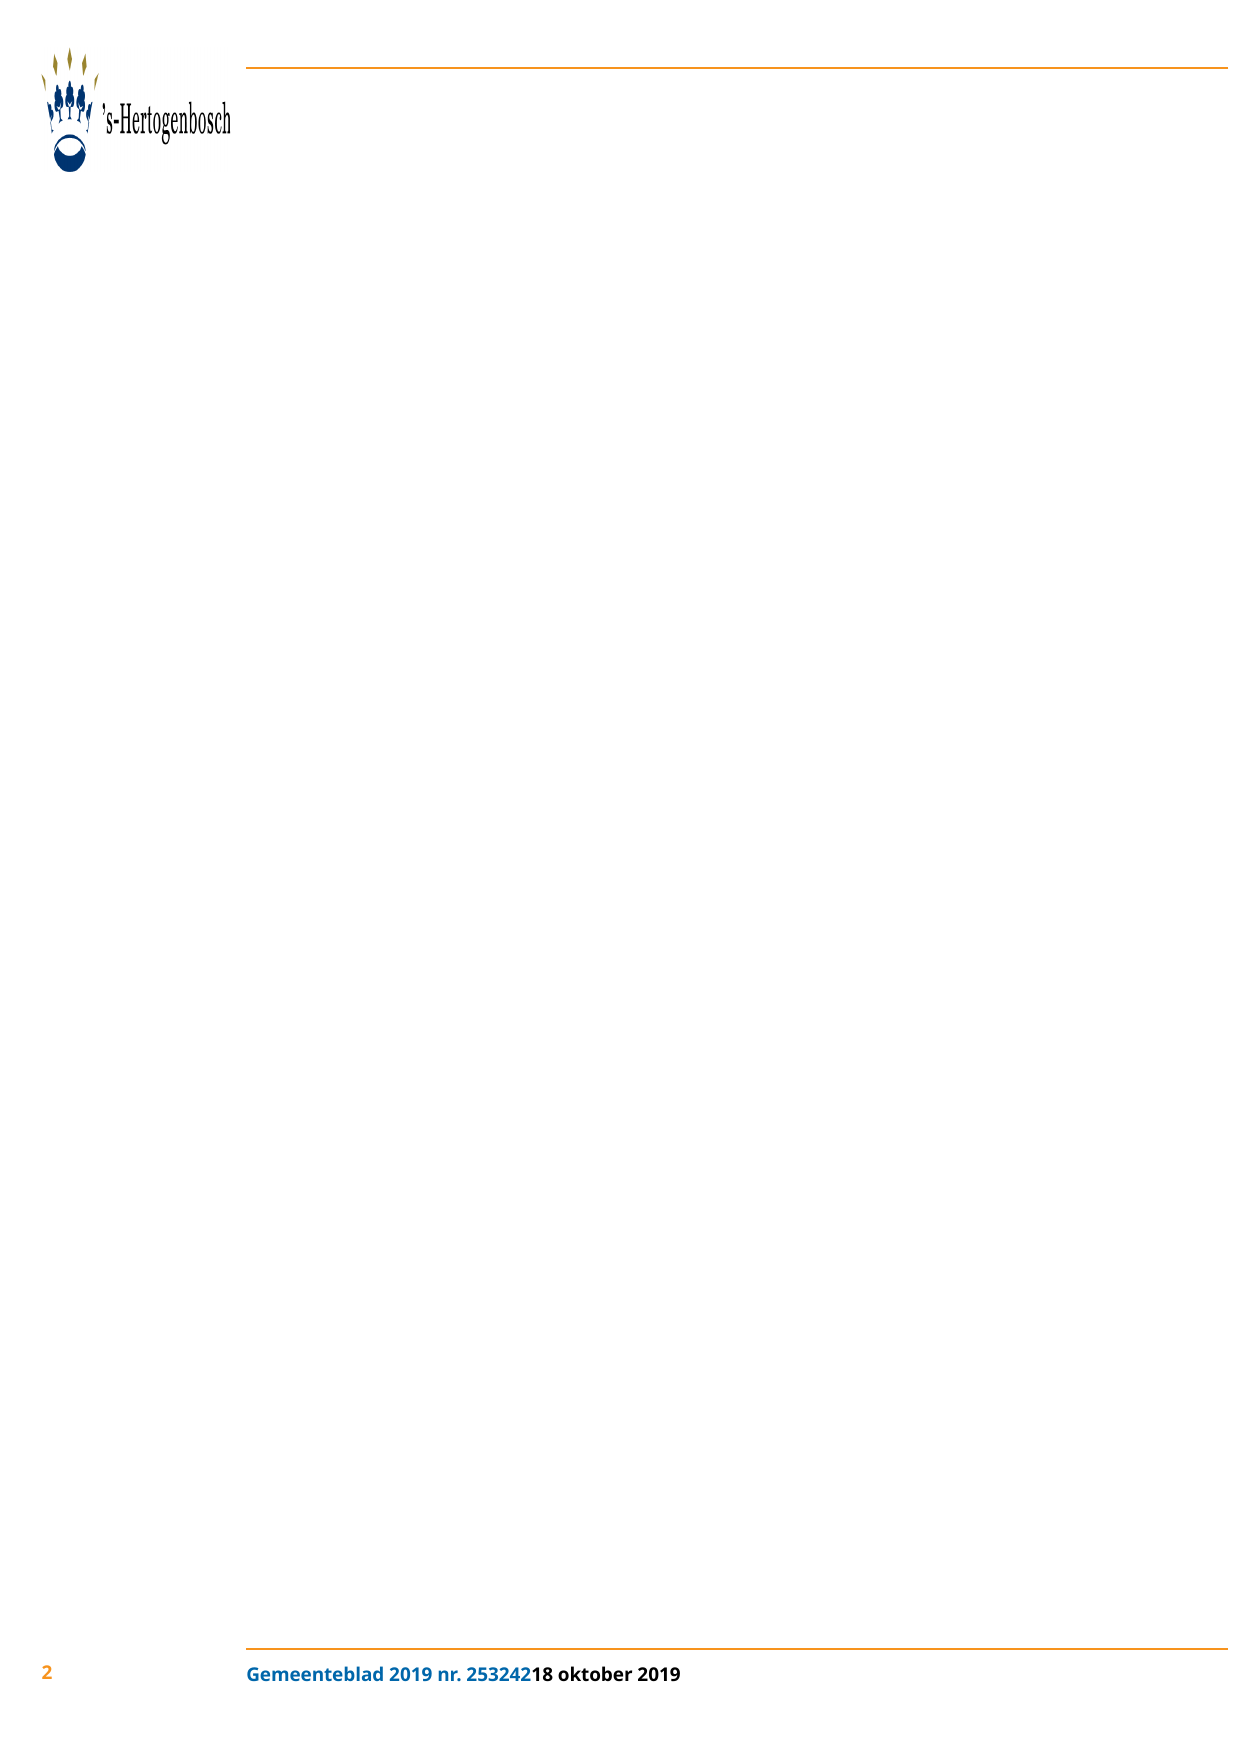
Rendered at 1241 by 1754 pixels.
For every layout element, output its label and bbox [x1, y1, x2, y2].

picture [41, 47, 231, 172]
